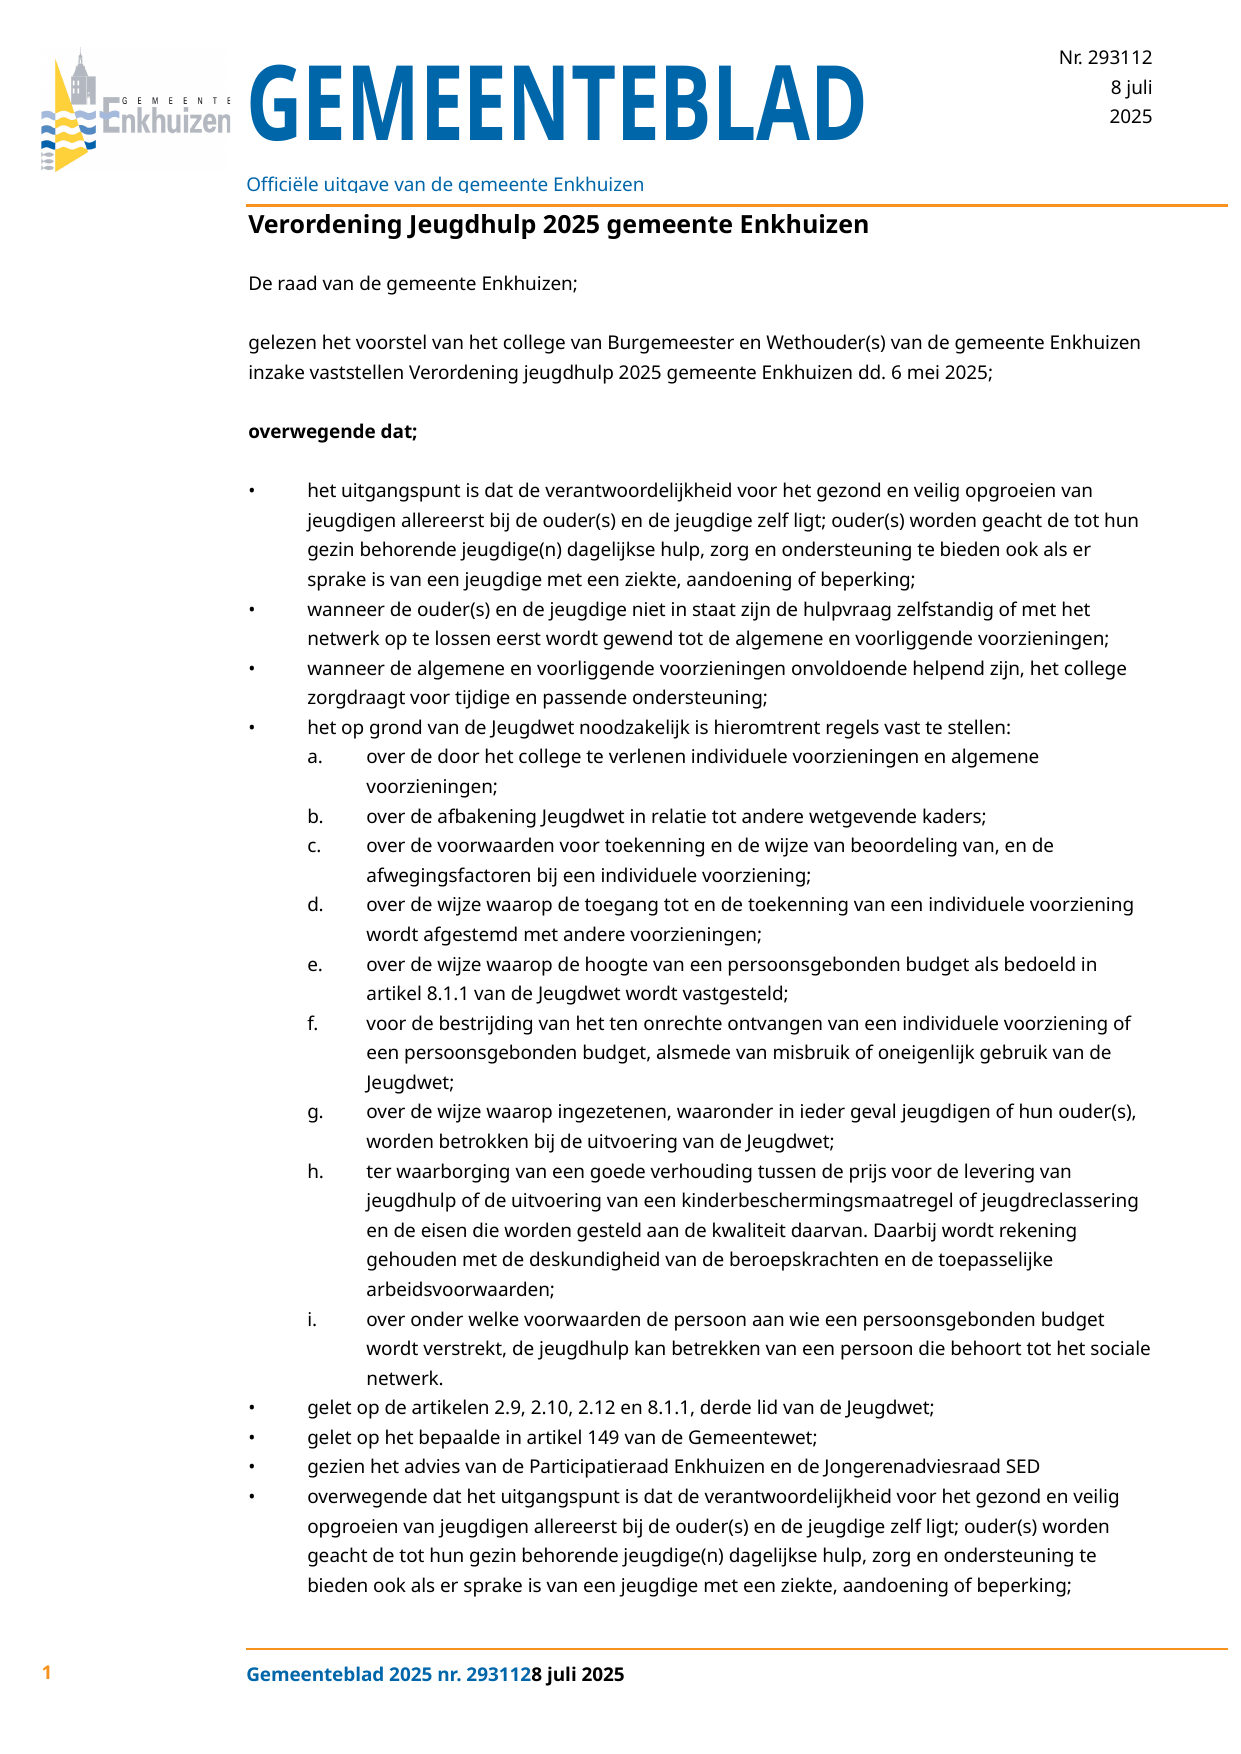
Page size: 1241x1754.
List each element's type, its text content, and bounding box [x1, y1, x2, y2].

text De raad van de gemeente Enkhuizen; [248, 270, 1152, 296]
list gelet op het bepaalde in artikel 149 van de Gemeentewet; [248, 1424, 1152, 1450]
list wanneer de algemene en voorliggende voorzieningen onvoldoende helpend zijn, het college zorgdraagt voor tijdige en passende ondersteuning; [248, 655, 1152, 710]
list over de voorwaarden voor toekenning en de wijze van beoordeling van, en de afwegingsfactoren bij een individuele voorziening; [307, 832, 1152, 888]
list over de door het college te verlenen individuele voorzieningen en algemene voorzieningen; [307, 744, 1152, 799]
list het uitgangspunt is dat de verantwoordelijkheid voor het gezond en veilig opgroeien van jeugdigen allereerst bij de ouder(s) en de jeugdige zelf ligt; ouder(s) worden geacht de tot hun gezin behorende jeugdige(n) dagelijkse hulp, zorg en ondersteuning te bieden ook als er sprake is van een jeugdige met een ziekte, aandoening of beperking; [248, 477, 1152, 592]
picture [41, 47, 231, 172]
list overwegende dat het uitgangspunt is dat de verantwoordelijkheid voor het gezond en veilig opgroeien van jeugdigen allereerst bij de ouder(s) en de jeugdige zelf ligt; ouder(s) worden geacht de tot hun gezin behorende jeugdige(n) dagelijkse hulp, zorg en ondersteuning te bieden ook als er sprake is van een jeugdige met een ziekte, aandoening of beperking; [248, 1483, 1152, 1598]
list over de afbakening Jeugdwet in relatie tot andere wetgevende kaders; [307, 803, 1152, 828]
text gelezen het voorstel van het college van Burgemeester en Wethouder(s) van de gemeente Enkhuizen inzake vaststellen Verordening jeugdhulp 2025 gemeente Enkhuizen dd. 6 mei 2025; [248, 329, 1152, 385]
list over de wijze waarop de hoogte van een persoonsgebonden budget als bedoeld in artikel 8.1.1 van de Jeugdwet wordt vastgesteld; [307, 951, 1152, 1006]
text Verordening Jeugdhulp 2025 gemeente Enkhuizen [248, 207, 1152, 241]
text overwegende dat; [248, 418, 1152, 444]
list over de wijze waarop de toegang tot en de toekenning van een individuele voorziening wordt afgestemd met andere voorzieningen; [307, 892, 1152, 947]
list wanneer de ouder(s) en de jeugdige niet in staat zijn de hulpvraag zelfstandig of met het netwerk op te lossen eerst wordt gewend tot de algemene en voorliggende voorzieningen; [248, 596, 1152, 651]
list voor de bestrijding van het ten onrechte ontvangen van een individuele voorziening of een persoonsgebonden budget, alsmede van misbruik of oneigenlijk gebruik van de Jeugdwet; [307, 1010, 1152, 1095]
list gezien het advies van de Participatieraad Enkhuizen en de Jongerenadviesraad SED [248, 1454, 1152, 1479]
list gelet op de artikelen 2.9, 2.10, 2.12 en 8.1.1, derde lid van de Jeugdwet; [248, 1394, 1152, 1420]
list het op grond van de Jeugdwet noodzakelijk is hieromtrent regels vast te stellen: [248, 714, 1152, 740]
list over onder welke voorwaarden de persoon aan wie een persoonsgebonden budget wordt verstrekt, de jeugdhulp kan betrekken van een persoon die behoort tot het sociale netwerk. [307, 1306, 1152, 1391]
list over de wijze waarop ingezetenen, waaronder in ieder geval jeugdigen of hun ouder(s), worden betrokken bij de uitvoering van de Jeugdwet; [307, 1099, 1152, 1154]
list ter waarborging van een goede verhouding tussen de prijs voor de levering van jeugdhulp of de uitvoering van een kinderbeschermingsmaatregel of jeugdreclassering en de eisen die worden gesteld aan de kwaliteit daarvan. Daarbij wordt rekening gehouden met de deskundigheid van de beroepskrachten en de toepasselijke arbeidsvoorwaarden; [307, 1158, 1152, 1302]
